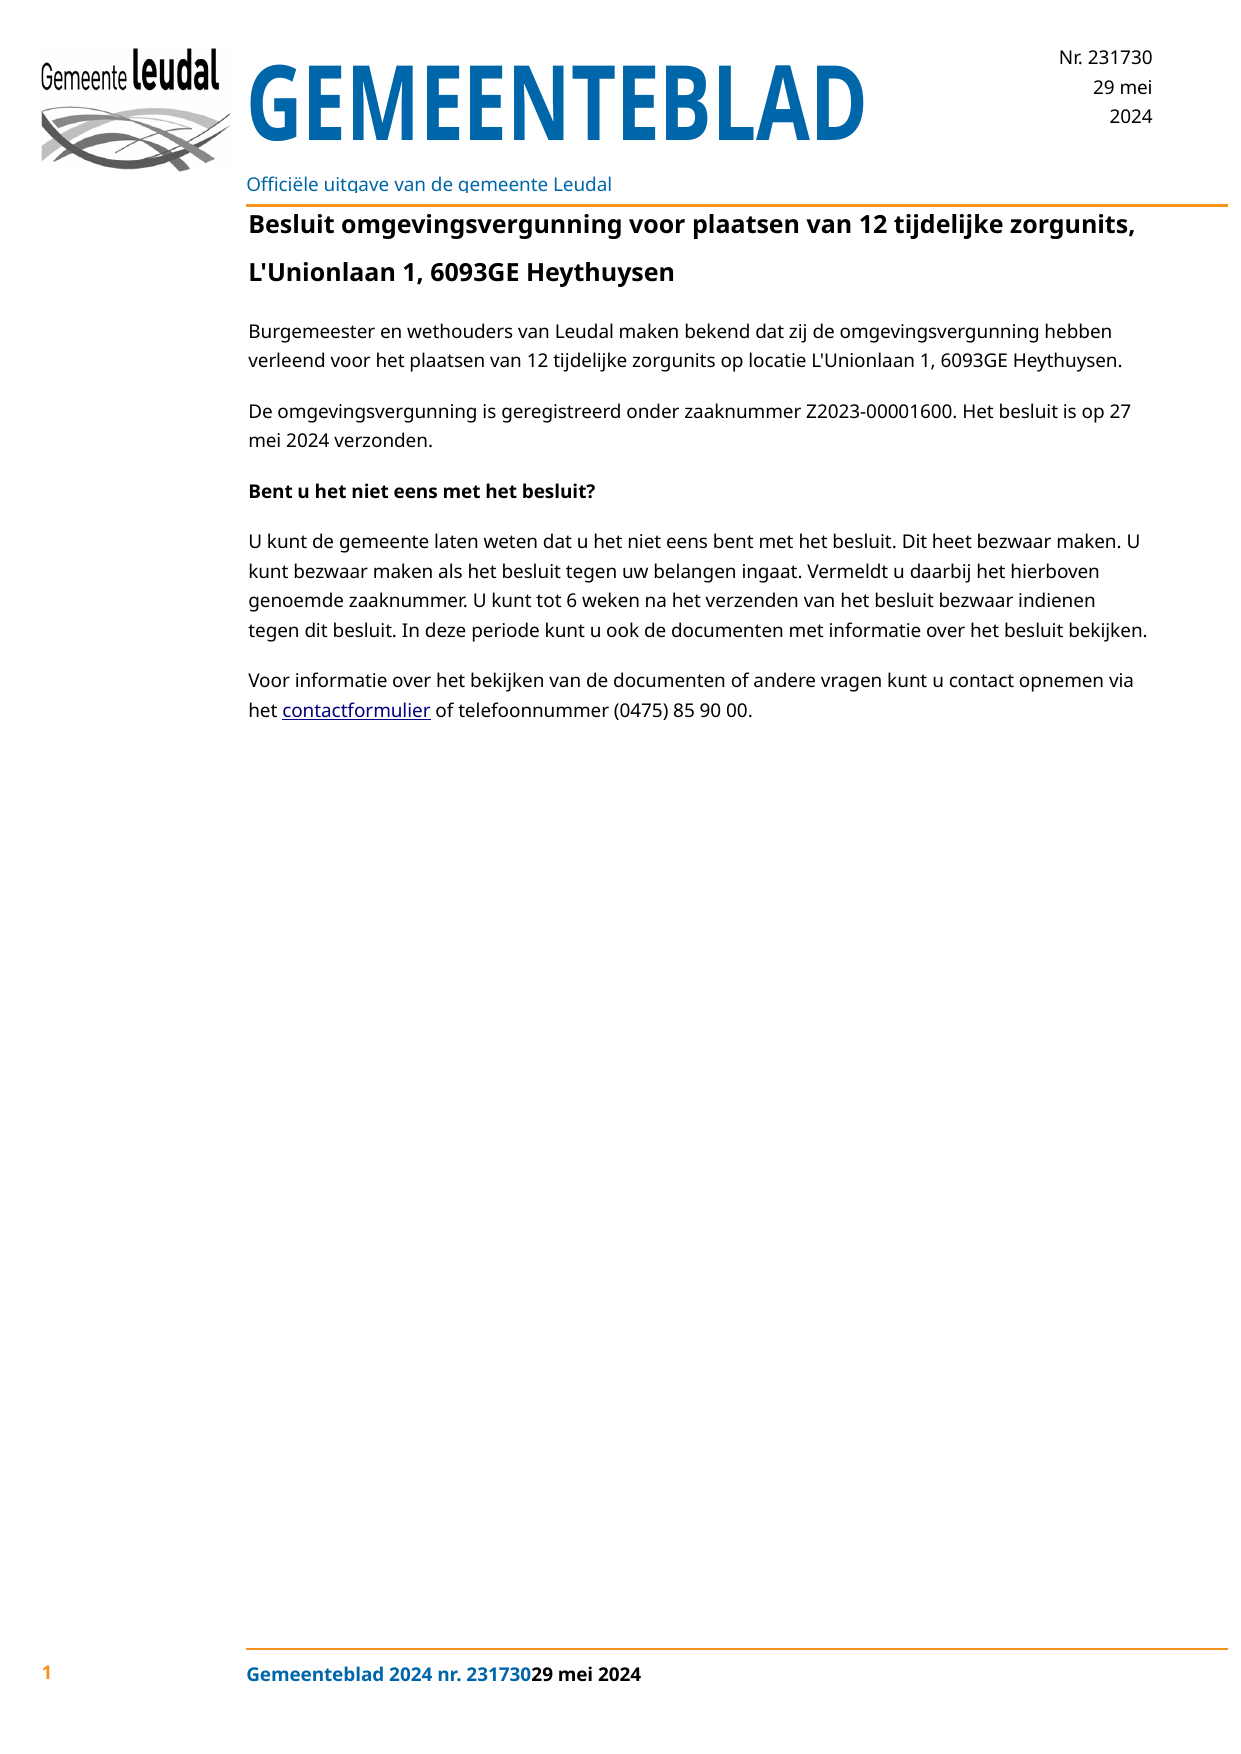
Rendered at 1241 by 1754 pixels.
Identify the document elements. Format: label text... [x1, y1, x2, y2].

picture [41, 47, 231, 172]
text De omgevingsvergunning is geregistreerd onder zaaknummer Z2023-00001600. Het besluit is op 27 mei 2024 verzonden. [248, 398, 1152, 453]
text Besluit omgevingsvergunning voor plaatsen van 12 tijdelijke zorgunits, L'Unionlaan 1, 6093GE Heythuysen [248, 207, 1152, 288]
text Burgemeester en wethouders van Leudal maken bekend dat zij de omgevingsvergunning hebben verleend voor het plaatsen van 12 tijdelijke zorgunits op locatie L'Unionlaan 1, 6093GE Heythuysen. [248, 318, 1152, 373]
text U kunt de gemeente laten weten dat u het niet eens bent met het besluit. Dit heet bezwaar maken. U kunt bezwaar maken als het besluit tegen uw belangen ingaat. Vermeldt u daarbij het hierboven genoemde zaaknummer. U kunt tot 6 weken na het verzenden van het besluit bezwaar indienen tegen dit besluit. In deze periode kunt u ook de documenten met informatie over het besluit bekijken. [248, 528, 1152, 643]
text Voor informatie over het bekijken van de documenten of andere vragen kunt u contact opnemen via het contactformulier of telefoonnummer (0475) 85 90 00. [248, 667, 1152, 723]
text Bent u het niet eens met het besluit? [248, 478, 1152, 504]
